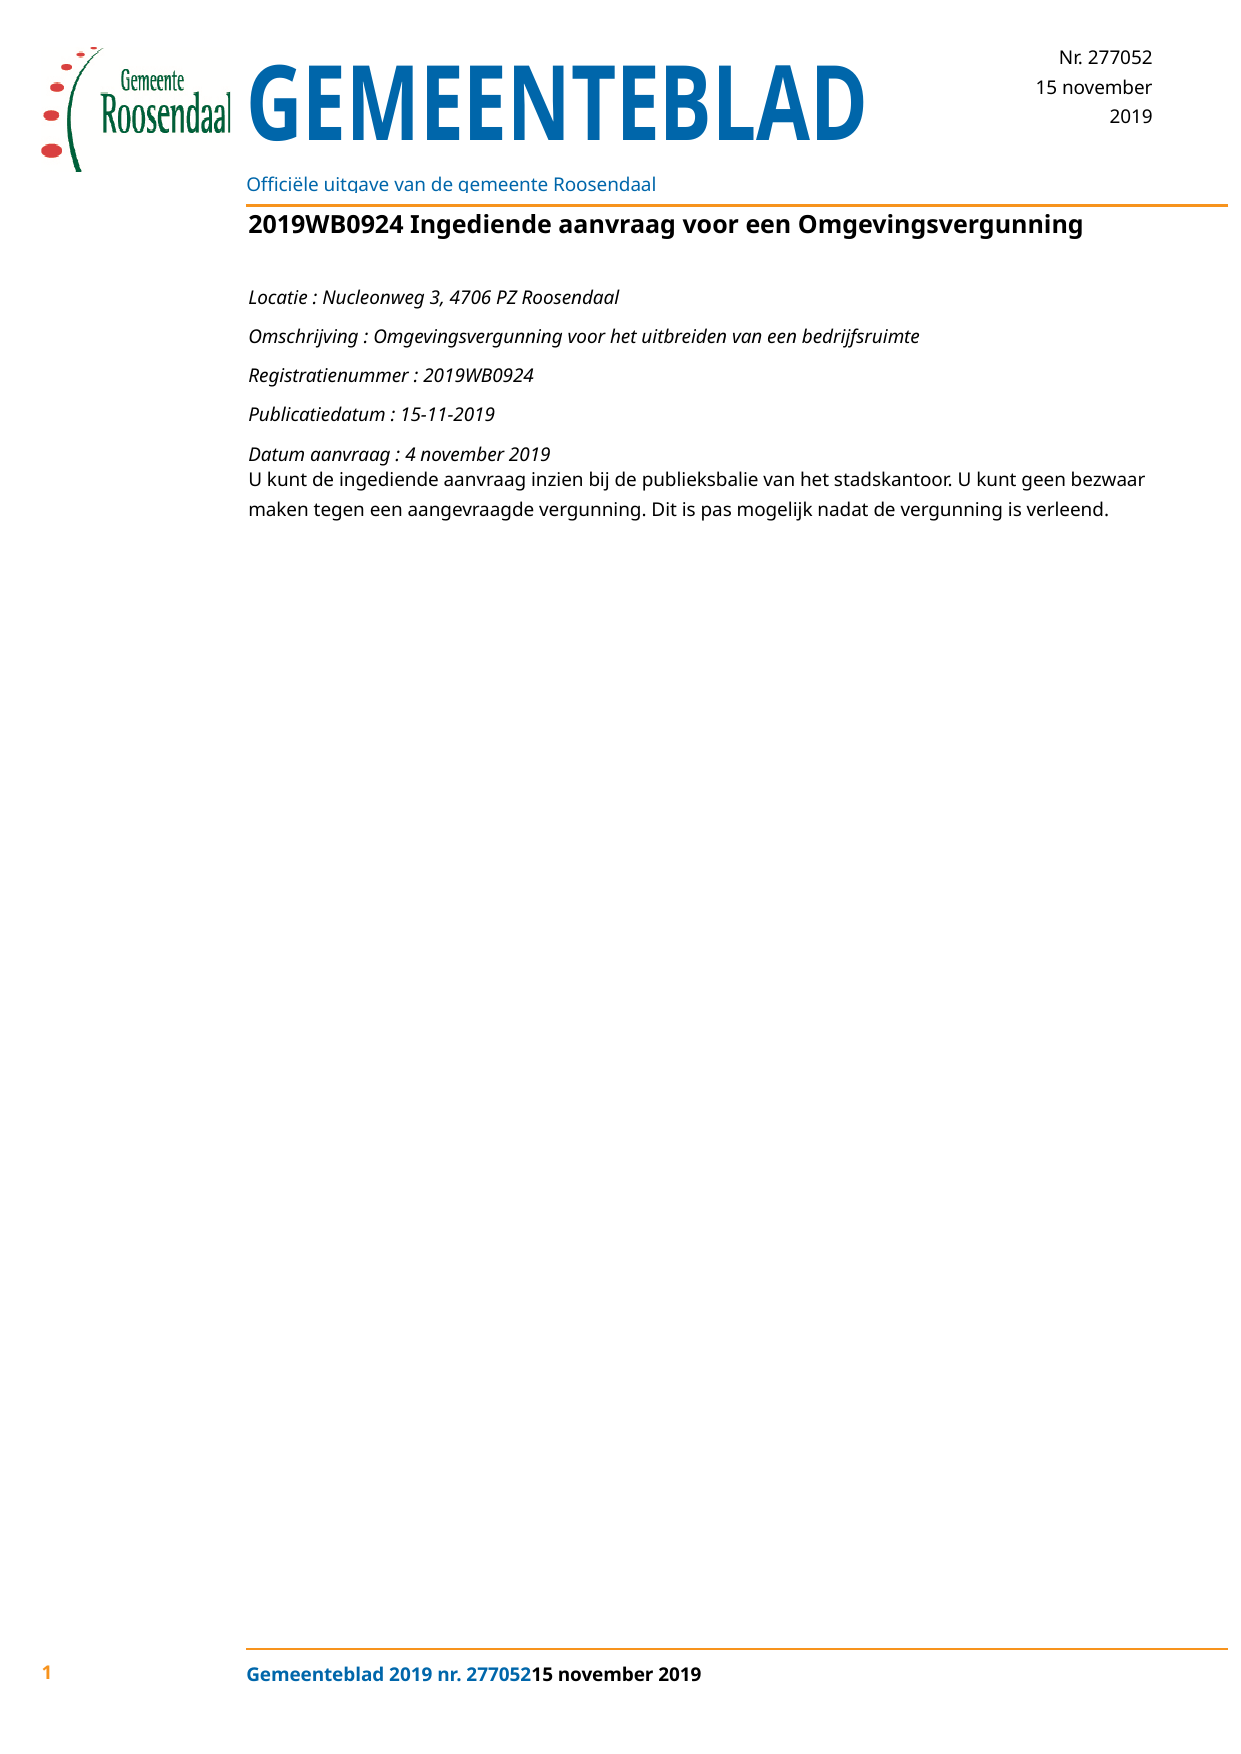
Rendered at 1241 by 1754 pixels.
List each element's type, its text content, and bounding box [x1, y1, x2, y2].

text Datum aanvraag : 4 november 2019 [248, 441, 1152, 467]
text Registratienummer : 2019WB0924 [248, 362, 1152, 388]
text Locatie : Nucleonweg 3, 4706 PZ Roosendaal [248, 284, 1152, 309]
text Publicatiedatum : 15-11-2019 [248, 402, 1152, 427]
text U kunt de ingediende aanvraag inzien bij de publieksbalie van het stadskantoor. U kunt geen bezwaar maken tegen een aangevraagde vergunning. Dit is pas mogelijk nadat de vergunning is verleend. [248, 467, 1152, 522]
picture [41, 47, 231, 172]
text Omschrijving : Omgevingsvergunning voor het uitbreiden van een bedrijfsruimte [248, 323, 1152, 349]
text 2019WB0924 Ingediende aanvraag voor een Omgevingsvergunning [248, 207, 1152, 241]
